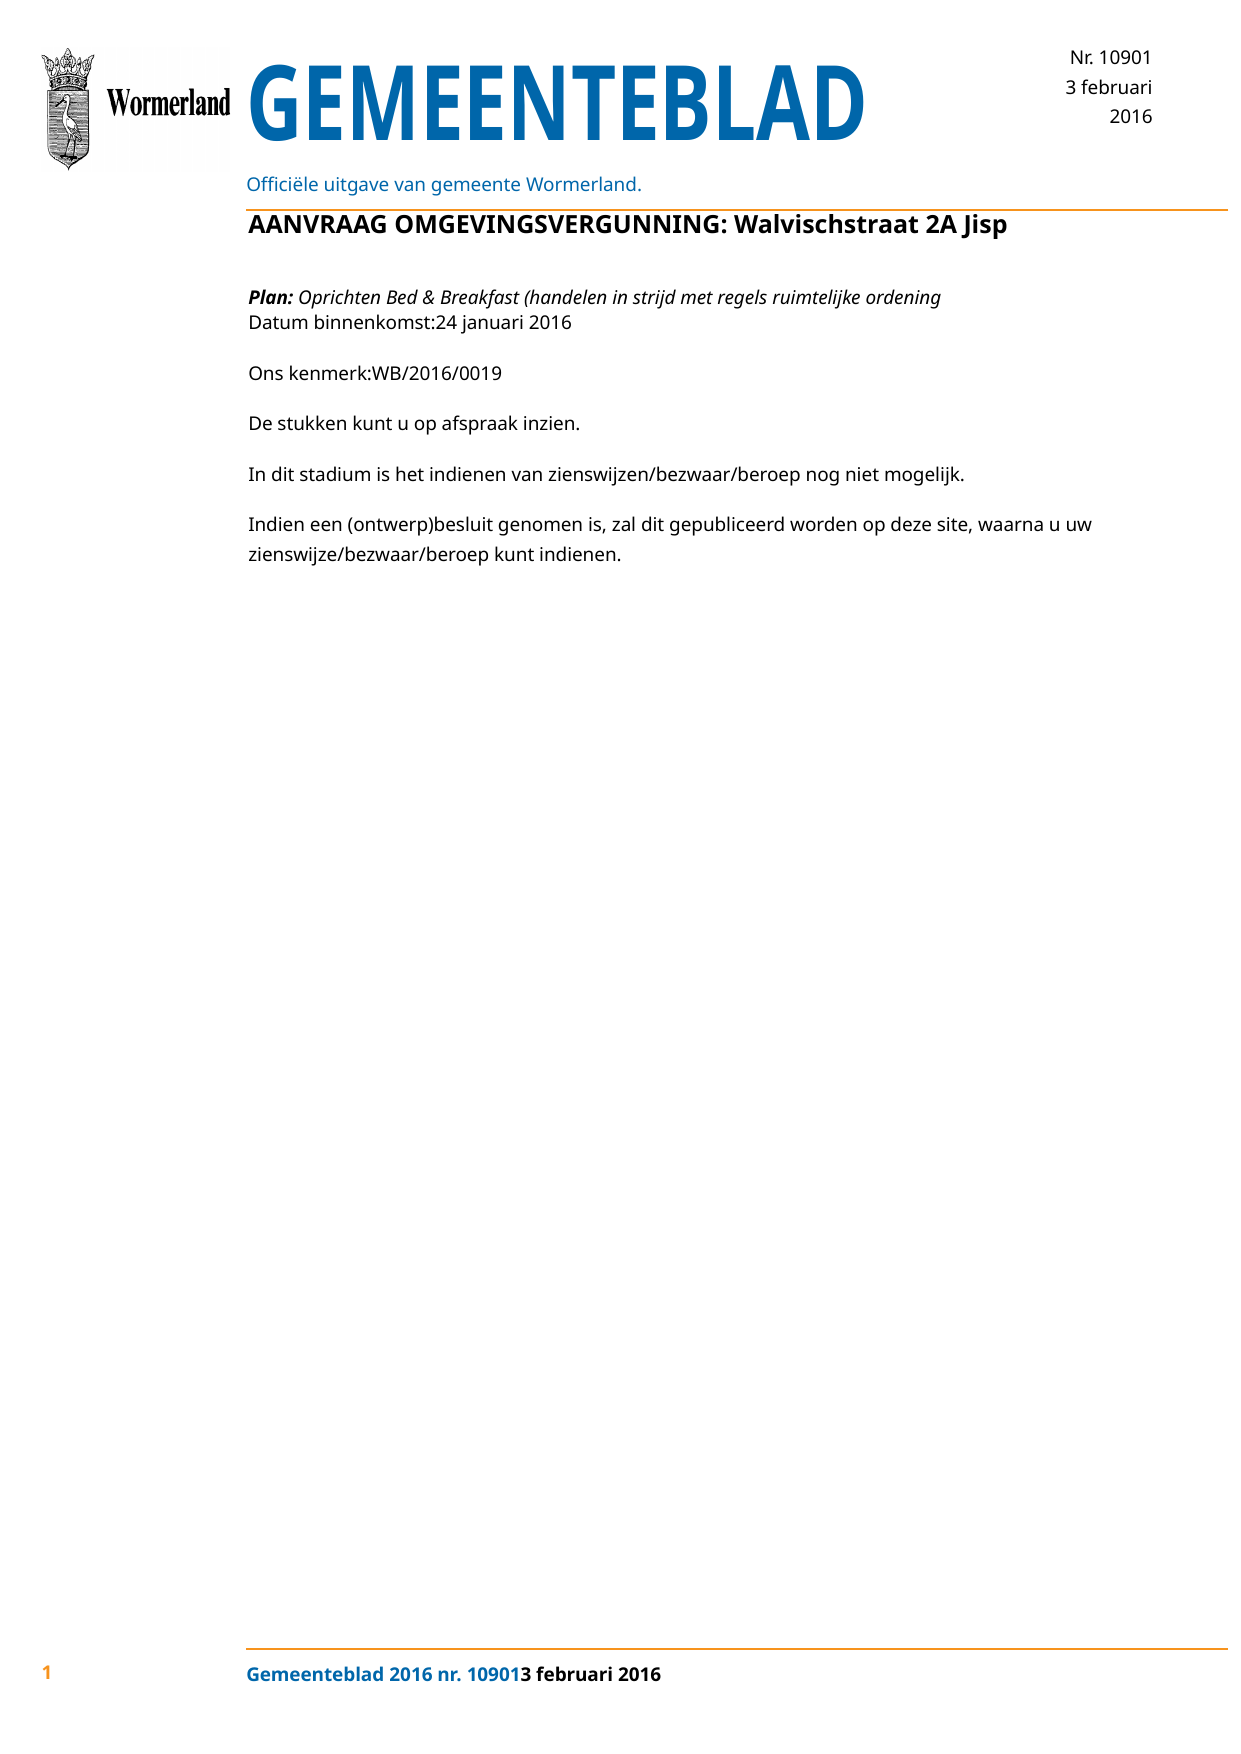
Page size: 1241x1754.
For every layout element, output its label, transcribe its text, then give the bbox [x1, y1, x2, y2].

text De stukken kunt u op afspraak inzien. [248, 410, 1152, 436]
text Indien een (ontwerp)besluit genomen is, zal dit gepubliceerd worden op deze site, waarna u uw zienswijze/bezwaar/beroep kunt indienen. [248, 511, 1152, 567]
text AANVRAAG OMGEVINGSVERGUNNING: Walvischstraat 2A Jisp [248, 211, 1152, 241]
text In dit stadium is het indienen van zienswijzen/bezwaar/beroep nog niet mogelijk. [248, 461, 1152, 487]
picture [41, 47, 231, 172]
text Plan: Oprichten Bed & Breakfast (handelen in strijd met regels ruimtelijke ordening [248, 284, 1152, 309]
text Ons kenmerk:WB/2016/0019 [248, 360, 1152, 386]
text Datum binnenkomst:24 januari 2016 [248, 309, 1152, 335]
